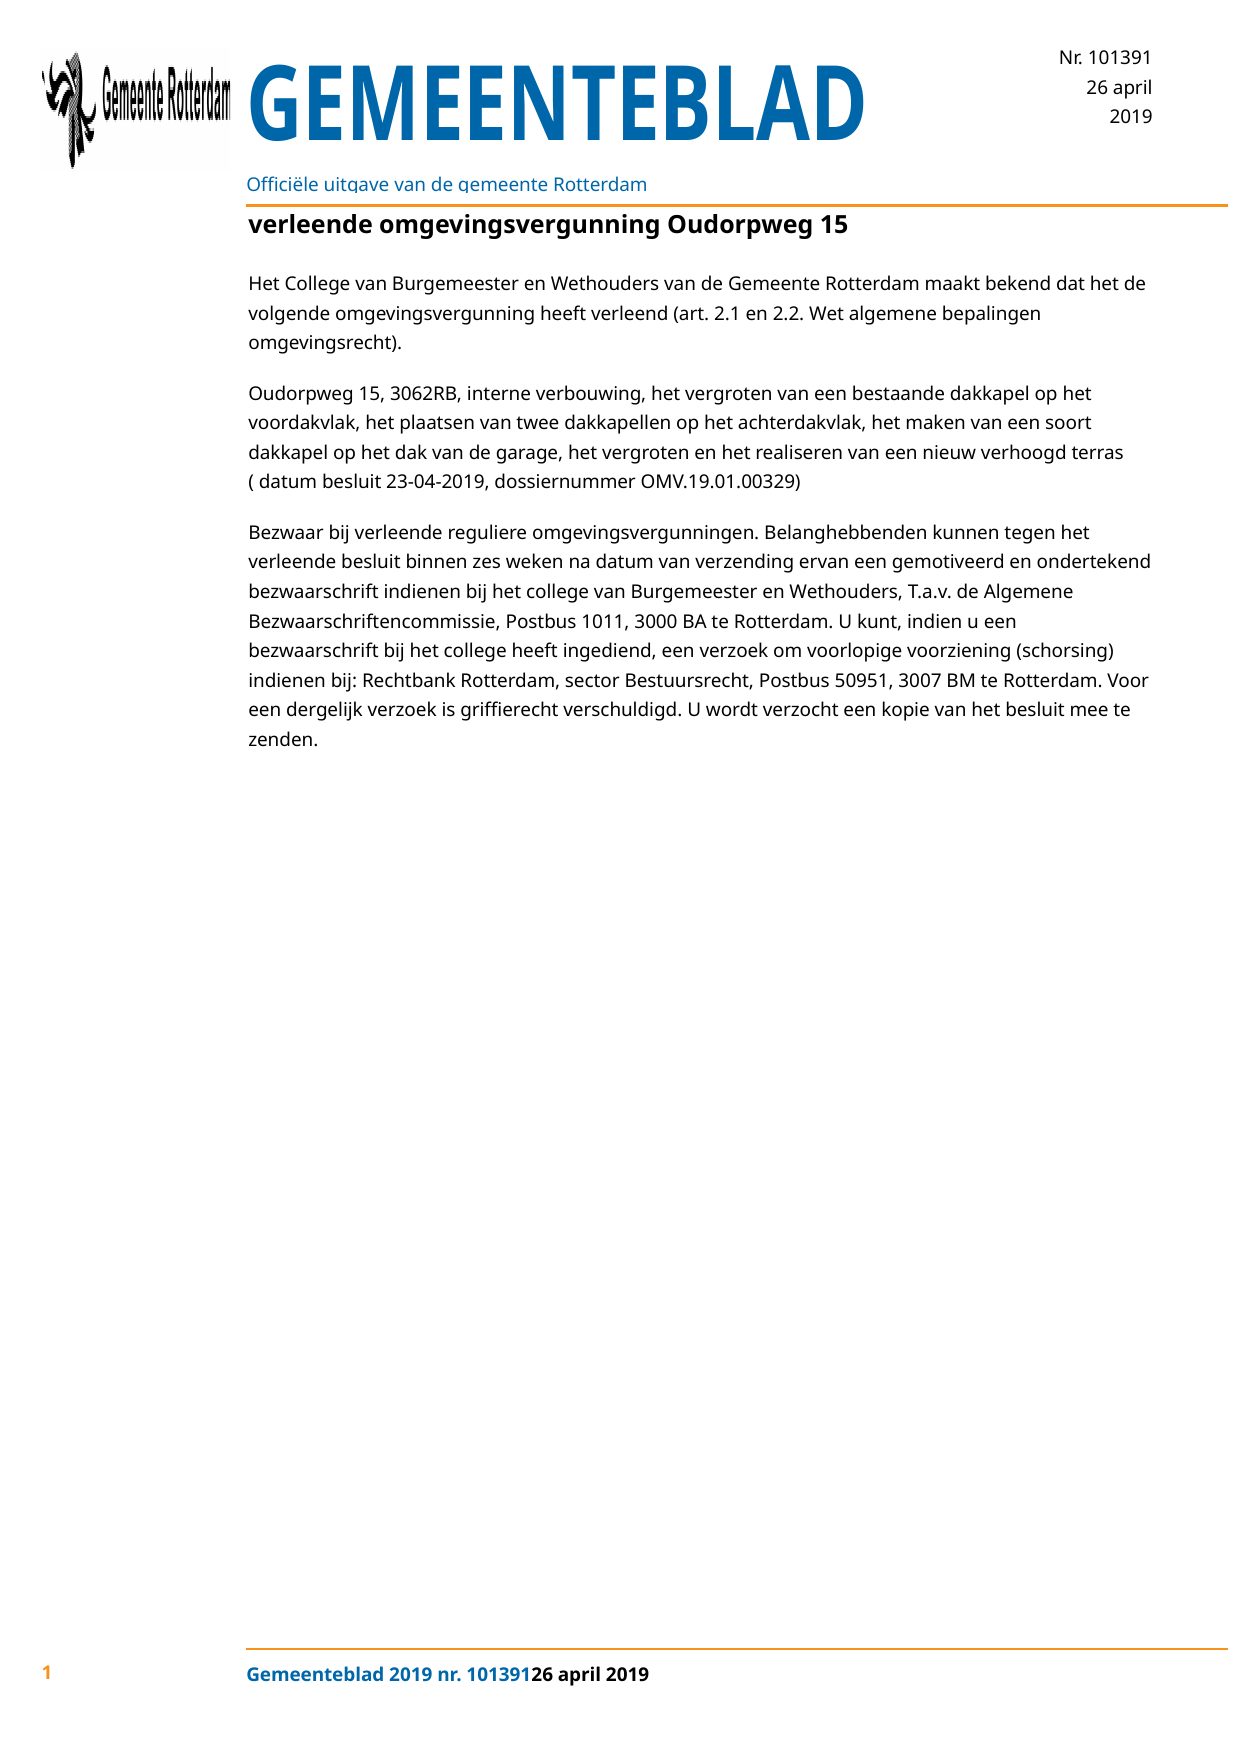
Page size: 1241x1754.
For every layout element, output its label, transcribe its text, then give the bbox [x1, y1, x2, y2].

text Het College van Burgemeester en Wethouders van de Gemeente Rotterdam maakt bekend dat het de volgende omgevingsvergunning heeft verleend (art. 2.1 en 2.2. Wet algemene bepalingen omgevingsrecht). [248, 270, 1152, 355]
picture [41, 47, 231, 172]
text Bezwaar bij verleende reguliere omgevingsvergunningen. Belanghebbenden kunnen tegen het verleende besluit binnen zes weken na datum van verzending ervan een gemotiveerd en ondertekend bezwaarschrift indienen bij het college van Burgemeester en Wethouders, T.a.v. de Algemene Bezwaarschriftencommissie, Postbus 1011, 3000 BA te Rotterdam. U kunt, indien u een bezwaarschrift bij het college heeft ingediend, een verzoek om voorlopige voorziening (schorsing) indienen bij: Rechtbank Rotterdam, sector Bestuursrecht, Postbus 50951, 3007 BM te Rotterdam. Voor een dergelijk verzoek is griffierecht verschuldigd. U wordt verzocht een kopie van het besluit mee te zenden. [248, 519, 1152, 752]
text verleende omgevingsvergunning Oudorpweg 15 [248, 207, 1152, 241]
text Oudorpweg 15, 3062RB, interne verbouwing, het vergroten van een bestaande dakkapel op het voordakvlak, het plaatsen van twee dakkapellen op het achterdakvlak, het maken van een soort dakkapel op het dak van de garage, het vergroten en het realiseren van een nieuw verhoogd terras ( datum besluit 23-04-2019, dossiernummer OMV.19.01.00329) [248, 380, 1152, 494]
